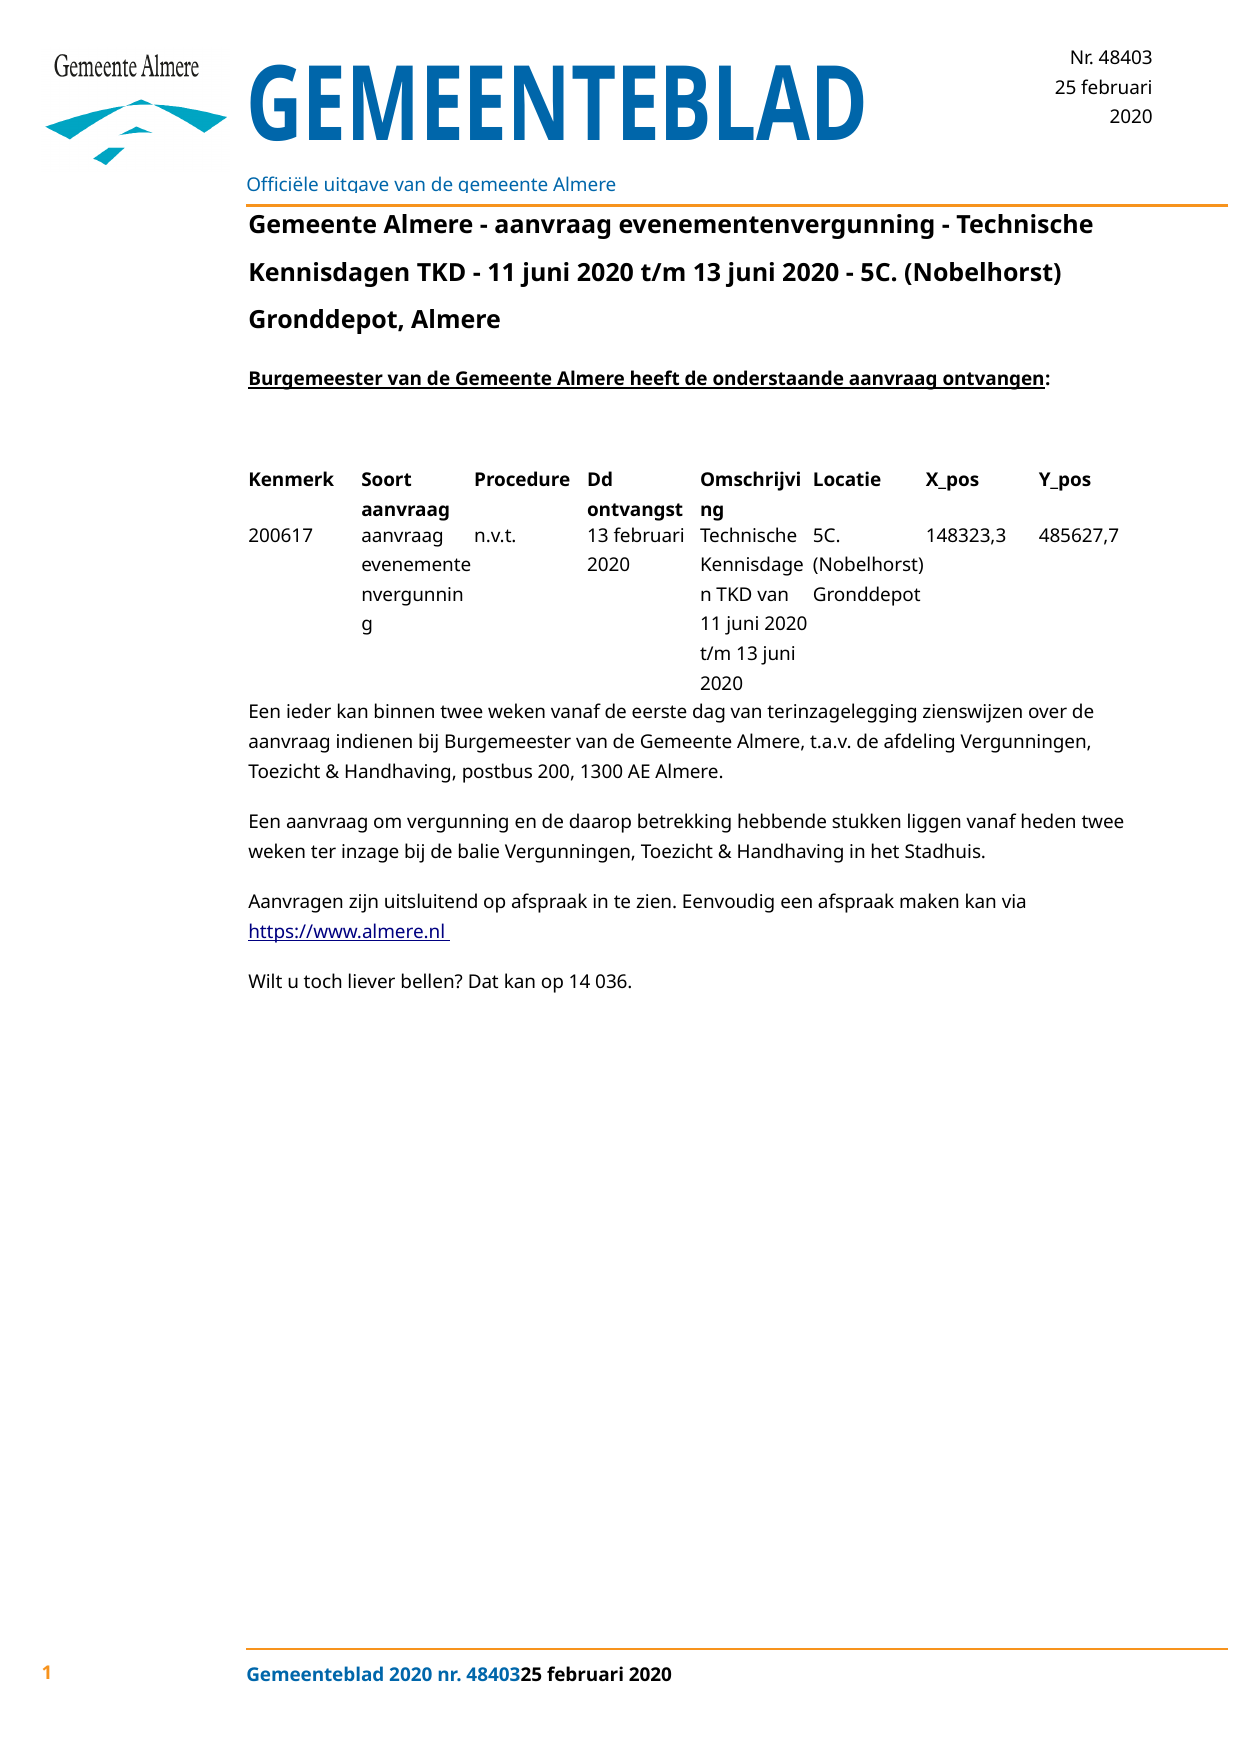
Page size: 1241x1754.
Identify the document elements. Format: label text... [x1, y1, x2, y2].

table_header Y_pos [1039, 466, 1152, 522]
table_header Omschrijving [700, 466, 813, 522]
table_header Locatie [813, 466, 926, 522]
table_header Kenmerk [248, 466, 361, 522]
table_header Soort aanvraag [361, 466, 474, 522]
text Gemeente Almere - aanvraag evenementenvergunning - Technische Kennisdagen TKD - 11 juni 2020 t/m 13 juni 2020 - 5C. (Nobelhorst) Gronddepot, Almere [248, 207, 1152, 336]
table_header X_pos [926, 466, 1038, 522]
text Aanvragen zijn uitsluitend op afspraak in te zien. Eenvoudig een afspraak maken kan via https://www.almere.nl [248, 888, 1152, 943]
table_header Procedure [474, 466, 587, 522]
table_cell aanvraag evenementenvergunning [361, 522, 474, 695]
table_cell 5C. (Nobelhorst) Gronddepot [813, 522, 926, 695]
text Burgemeester van de Gemeente Almere heeft de onderstaande aanvraag ontvangen: [248, 366, 1152, 391]
table_cell 485627,7 [1039, 522, 1152, 695]
table_header Dd ontvangst [587, 466, 700, 522]
table_cell Technische Kennisdagen TKD van 11 juni 2020 t/m 13 juni 2020 [700, 522, 813, 695]
text Wilt u toch liever bellen? Dat kan op 14 036. [248, 968, 1152, 994]
table_cell 13 februari 2020 [587, 522, 700, 695]
text Een ieder kan binnen twee weken vanaf de eerste dag van terinzagelegging zienswijzen over de aanvraag indienen bij Burgemeester van de Gemeente Almere, t.a.v. de afdeling Vergunningen, Toezicht & Handhaving, postbus 200, 1300 AE Almere. [248, 699, 1152, 783]
text Een aanvraag om vergunning en de daarop betrekking hebbende stukken liggen vanaf heden twee weken ter inzage bij de balie Vergunningen, Toezicht & Handhaving in het Stadhuis. [248, 808, 1152, 863]
table_cell 148323,3 [926, 522, 1038, 695]
picture [41, 47, 231, 172]
table_cell n.v.t. [474, 522, 587, 695]
table_cell 200617 [248, 522, 361, 695]
